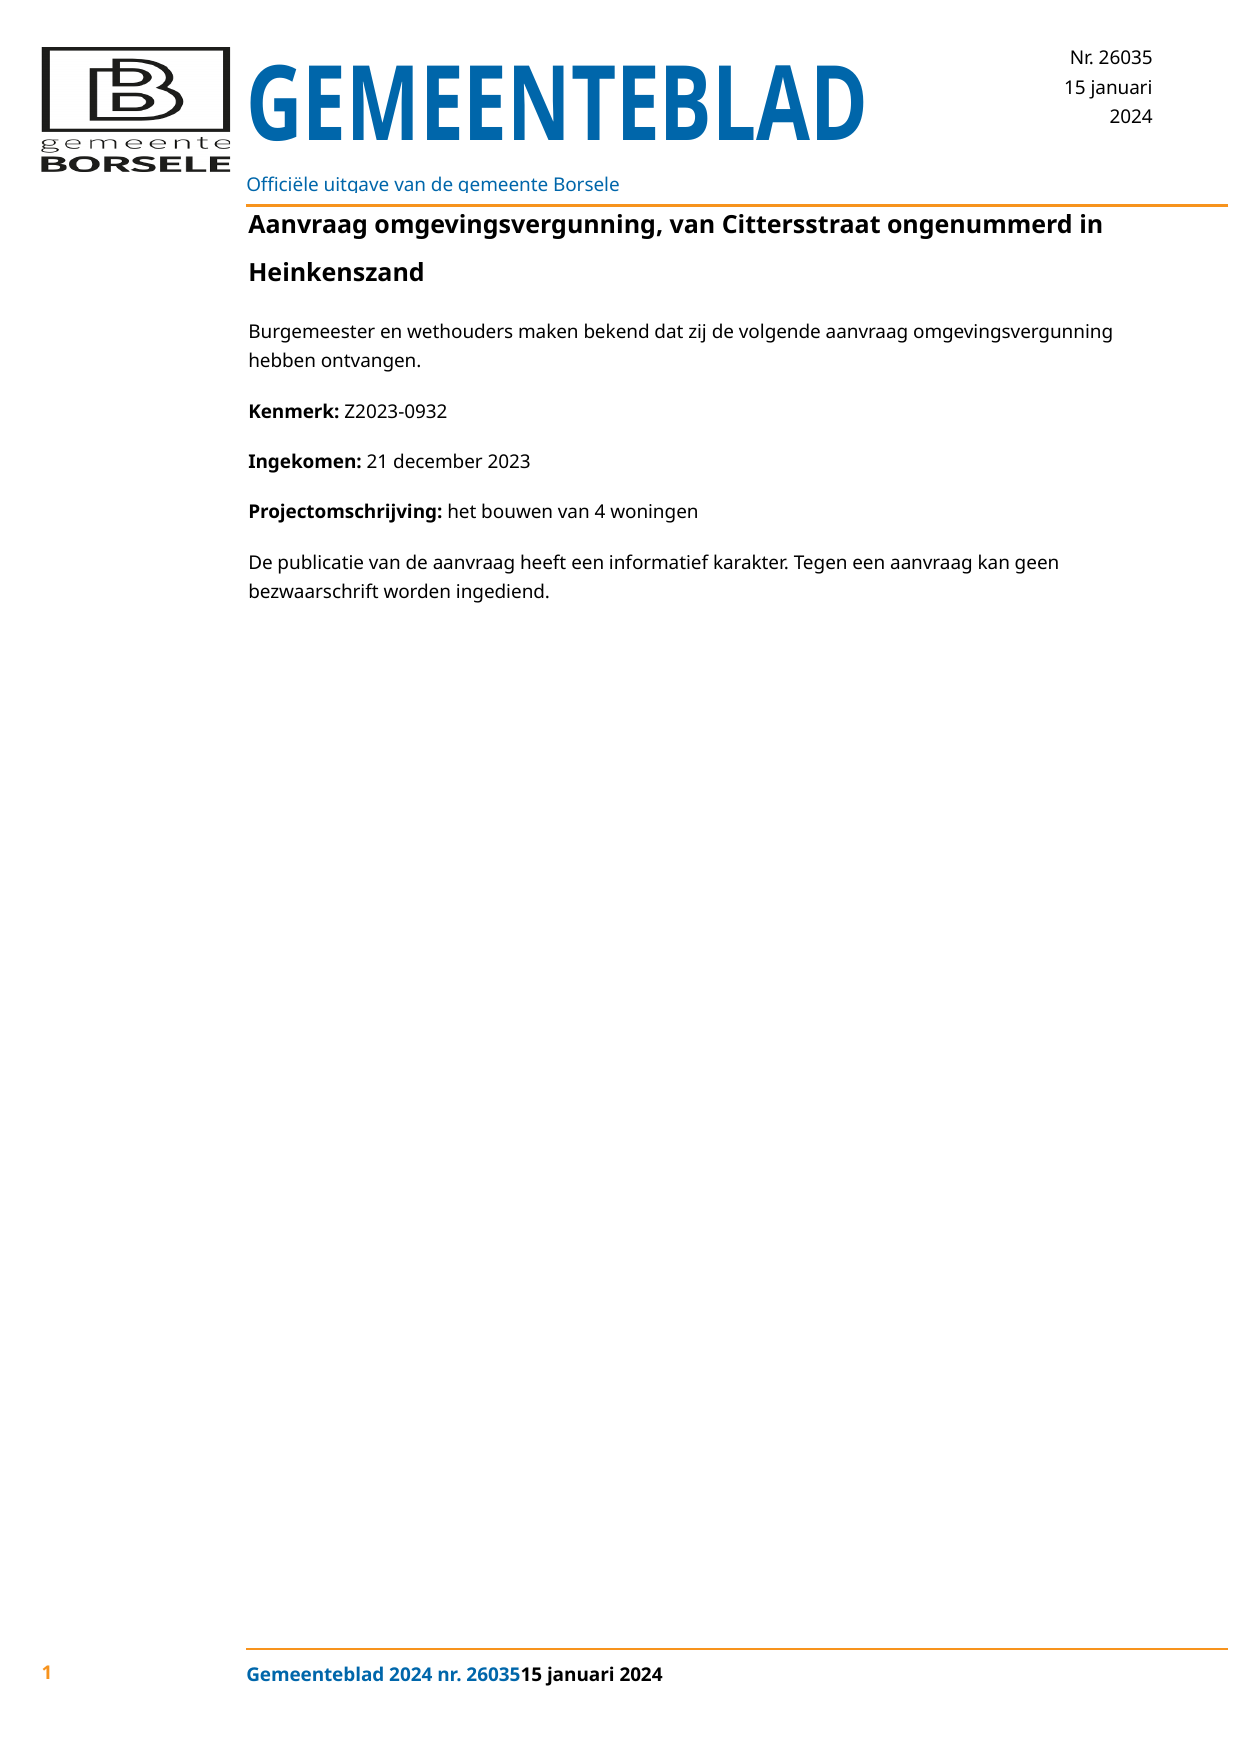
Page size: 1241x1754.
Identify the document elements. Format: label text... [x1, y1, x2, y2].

text Burgemeester en wethouders maken bekend dat zij de volgende aanvraag omgevingsvergunning hebben ontvangen. [248, 318, 1152, 373]
text Kenmerk: Z2023-0932 [248, 398, 1152, 424]
text Ingekomen: 21 december 2023 [248, 448, 1152, 474]
text De publicatie van de aanvraag heeft een informatief karakter. Tegen een aanvraag kan geen bezwaarschrift worden ingediend. [248, 549, 1152, 604]
text Projectomschrijving: het bouwen van 4 woningen [248, 499, 1152, 524]
picture [41, 47, 231, 172]
text Aanvraag omgevingsvergunning, van Cittersstraat ongenummerd in Heinkenszand [248, 207, 1152, 288]
